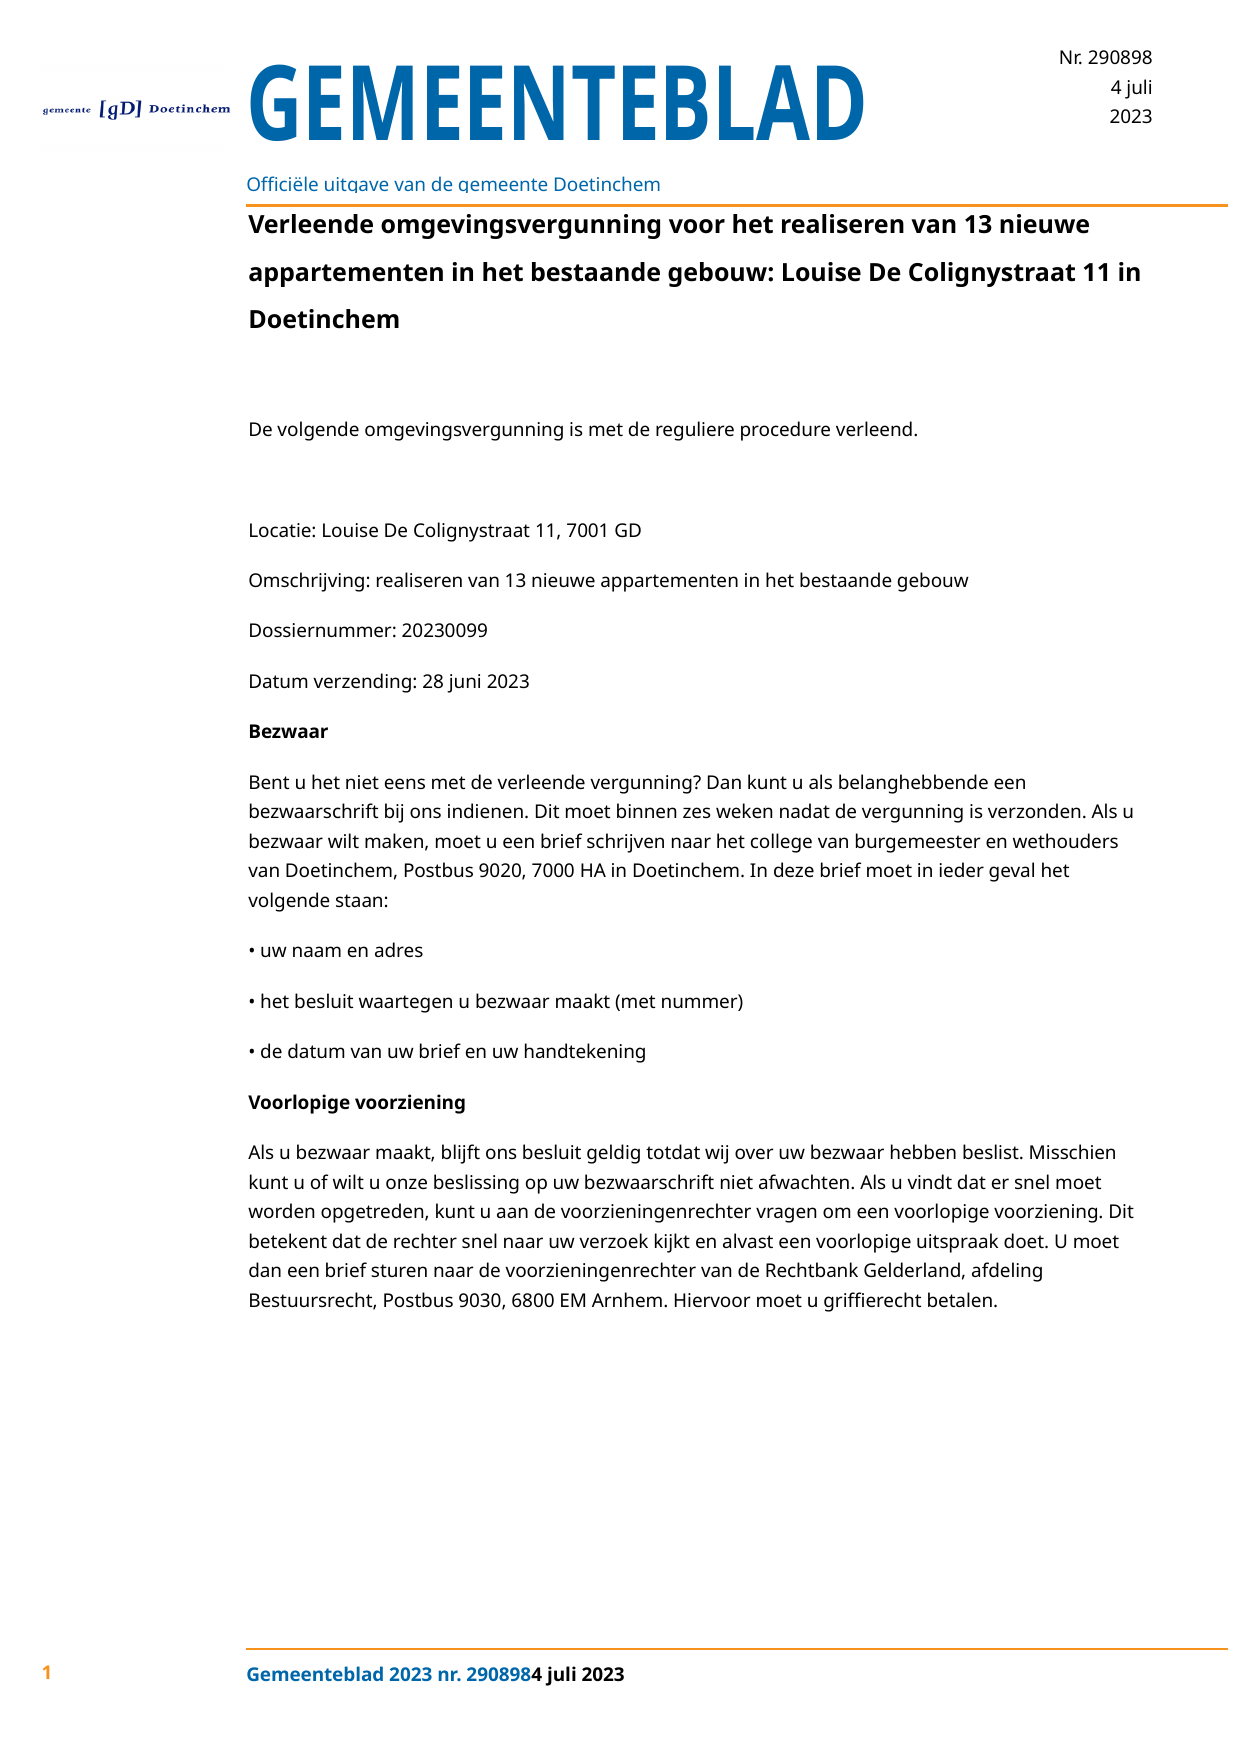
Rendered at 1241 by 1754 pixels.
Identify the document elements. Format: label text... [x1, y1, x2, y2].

picture [41, 47, 231, 172]
text Bent u het niet eens met de verleende vergunning? Dan kunt u als belanghebbende een bezwaarschrift bij ons indienen. Dit moet binnen zes weken nadat de vergunning is verzonden. Als u bezwaar wilt maken, moet u een brief schrijven naar het college van burgemeester en wethouders van Doetinchem, Postbus 9020, 7000 HA in Doetinchem. In deze brief moet in ieder geval het volgende staan: [248, 769, 1152, 913]
text Voorlopige voorziening [248, 1089, 1152, 1114]
text Locatie: Louise De Colignystraat 11, 7001 GD [248, 517, 1152, 542]
text Omschrijving: realiseren van 13 nieuwe appartementen in het bestaande gebouw [248, 567, 1152, 593]
text Bezwaar [248, 718, 1152, 744]
text • uw naam en adres [248, 938, 1152, 963]
text Als u bezwaar maakt, blijft ons besluit geldig totdat wij over uw bezwaar hebben beslist. Misschien kunt u of wilt u onze beslissing op uw bezwaarschrift niet afwachten. Als u vindt dat er snel moet worden opgetreden, kunt u aan de voorzieningenrechter vragen om een voorlopige voorziening. Dit betekent dat de rechter snel naar uw verzoek kijkt en alvast een voorlopige uitspraak doet. U moet dan een brief sturen naar de voorzieningenrechter van de Rechtbank Gelderland, afdeling Bestuursrecht, Postbus 9030, 6800 EM Arnhem. Hiervoor moet u griffierecht betalen. [248, 1139, 1152, 1313]
text • het besluit waartegen u bezwaar maakt (met nummer) [248, 988, 1152, 1014]
text Dossiernummer: 20230099 [248, 618, 1152, 643]
text Datum verzending: 28 juni 2023 [248, 668, 1152, 694]
text Verleende omgevingsvergunning voor het realiseren van 13 nieuwe appartementen in het bestaande gebouw: Louise De Colignystraat 11 in Doetinchem [248, 207, 1152, 336]
text • de datum van uw brief en uw handtekening [248, 1038, 1152, 1064]
text De volgende omgevingsvergunning is met de reguliere procedure verleend. [248, 416, 1152, 442]
